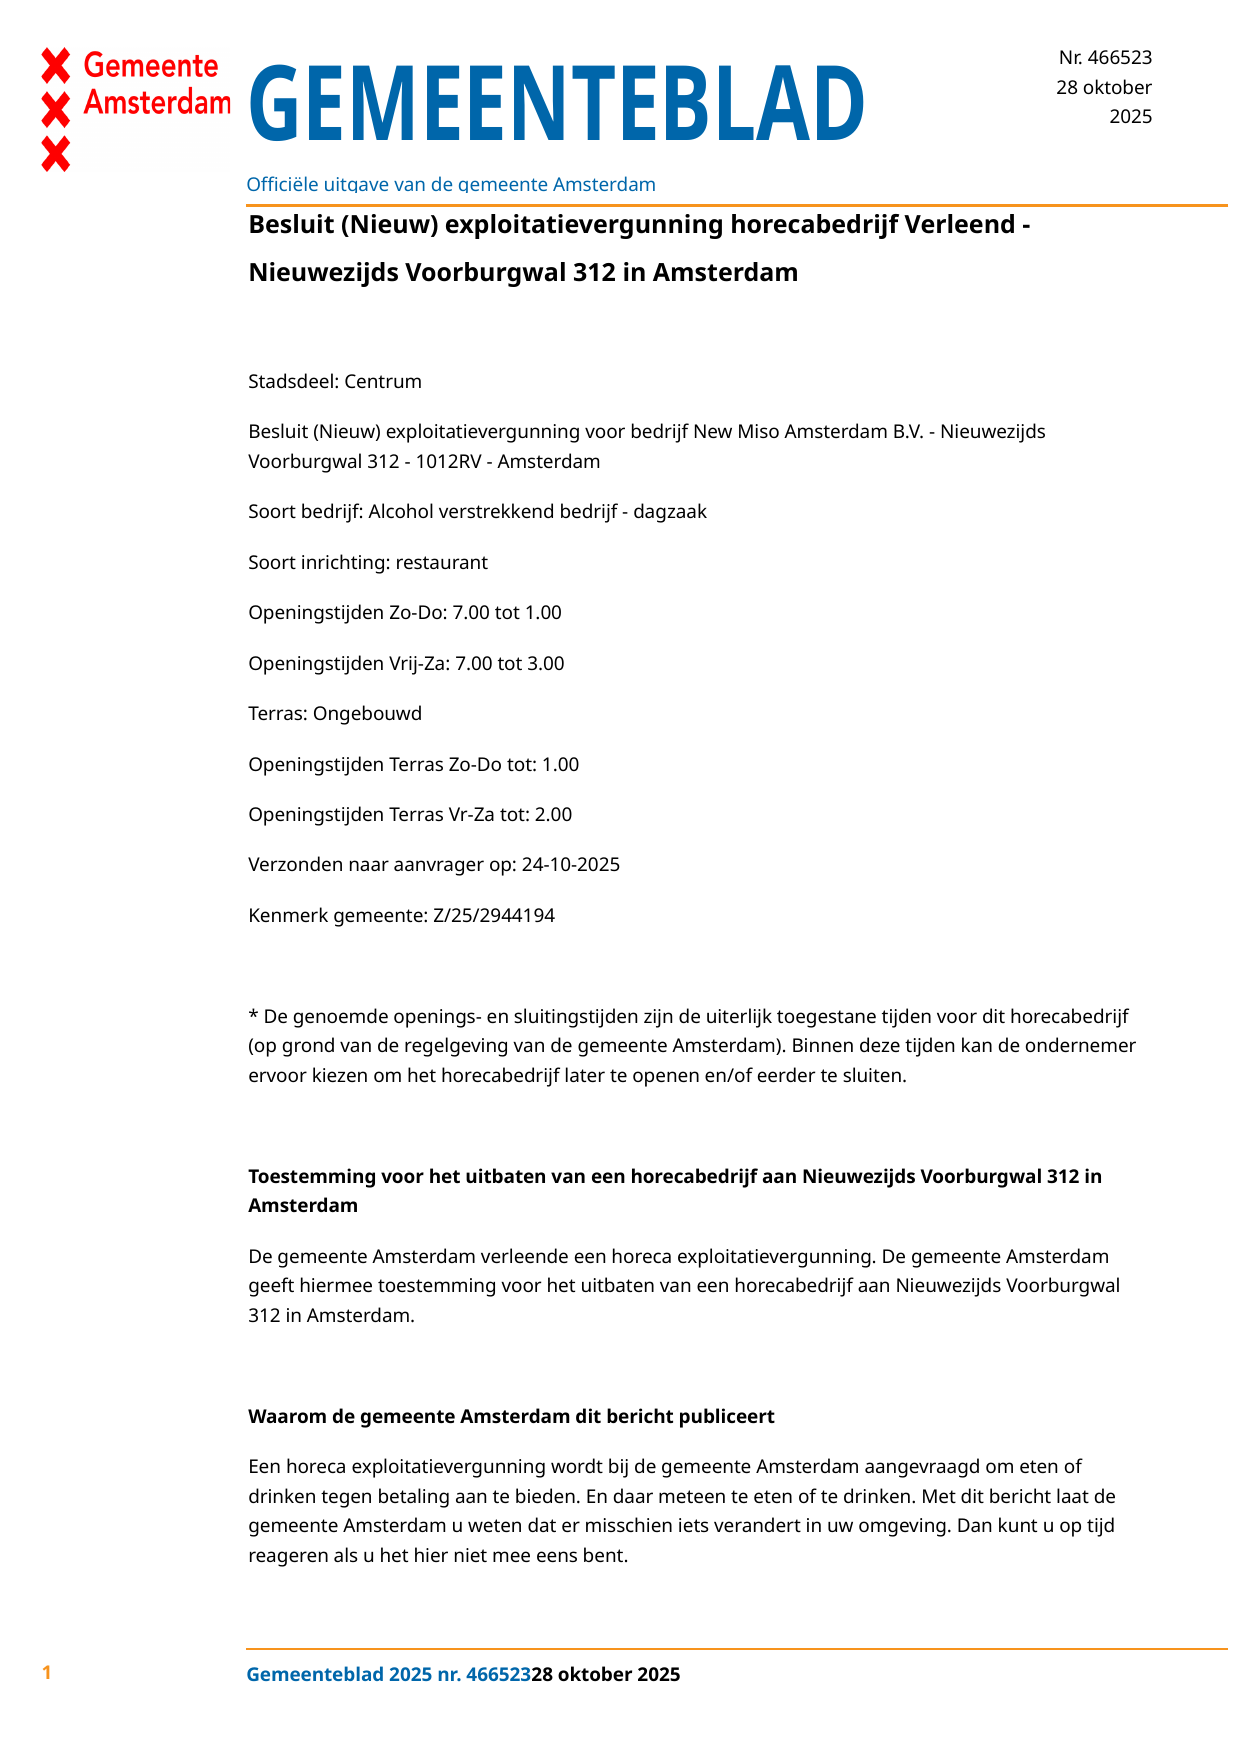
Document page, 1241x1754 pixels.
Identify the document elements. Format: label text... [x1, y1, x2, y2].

text De gemeente Amsterdam verleende een horeca exploitatievergunning. De gemeente Amsterdam geeft hiermee toestemming voor het uitbaten van een horecabedrijf aan Nieuwezijds Voorburgwal 312 in Amsterdam. [248, 1243, 1152, 1328]
text Openingstijden Zo-Do: 7.00 tot 1.00 [248, 599, 1152, 625]
text Besluit (Nieuw) exploitatievergunning voor bedrijf New Miso Amsterdam B.V. - Nieuwezijds Voorburgwal 312 - 1012RV - Amsterdam [248, 419, 1152, 474]
text * De genoemde openings- en sluitingstijden zijn de uiterlijk toegestane tijden voor dit horecabedrijf (op grond van de regelgeving van de gemeente Amsterdam). Binnen deze tijden kan de ondernemer ervoor kiezen om het horecabedrijf later te openen en/of eerder te sluiten. [248, 1003, 1152, 1088]
text Een horeca exploitatievergunning wordt bij de gemeente Amsterdam aangevraagd om eten of drinken tegen betaling aan te bieden. En daar meteen te eten of te drinken. Met dit bericht laat de gemeente Amsterdam u weten dat er misschien iets verandert in uw omgeving. Dan kunt u op tijd reageren als u het hier niet mee eens bent. [248, 1453, 1152, 1568]
text Verzonden naar aanvrager op: 24-10-2025 [248, 852, 1152, 877]
text Besluit (Nieuw) exploitatievergunning horecabedrijf Verleend - Nieuwezijds Voorburgwal 312 in Amsterdam [248, 207, 1152, 288]
text Terras: Ongebouwd [248, 700, 1152, 726]
text Soort inrichting: restaurant [248, 549, 1152, 575]
text Openingstijden Terras Vr-Za tot: 2.00 [248, 801, 1152, 827]
text Waarom de gemeente Amsterdam dit bericht publiceert [248, 1403, 1152, 1429]
text Openingstijden Terras Zo-Do tot: 1.00 [248, 751, 1152, 777]
text Toestemming voor het uitbaten van een horecabedrijf aan Nieuwezijds Voorburgwal 312 in Amsterdam [248, 1163, 1152, 1218]
text Kenmerk gemeente: Z/25/2944194 [248, 902, 1152, 928]
text Soort bedrijf: Alcohol verstrekkend bedrijf - dagzaak [248, 499, 1152, 524]
text Stadsdeel: Centrum [248, 368, 1152, 394]
text Openingstijden Vrij-Za: 7.00 tot 3.00 [248, 650, 1152, 676]
picture [41, 47, 231, 172]
